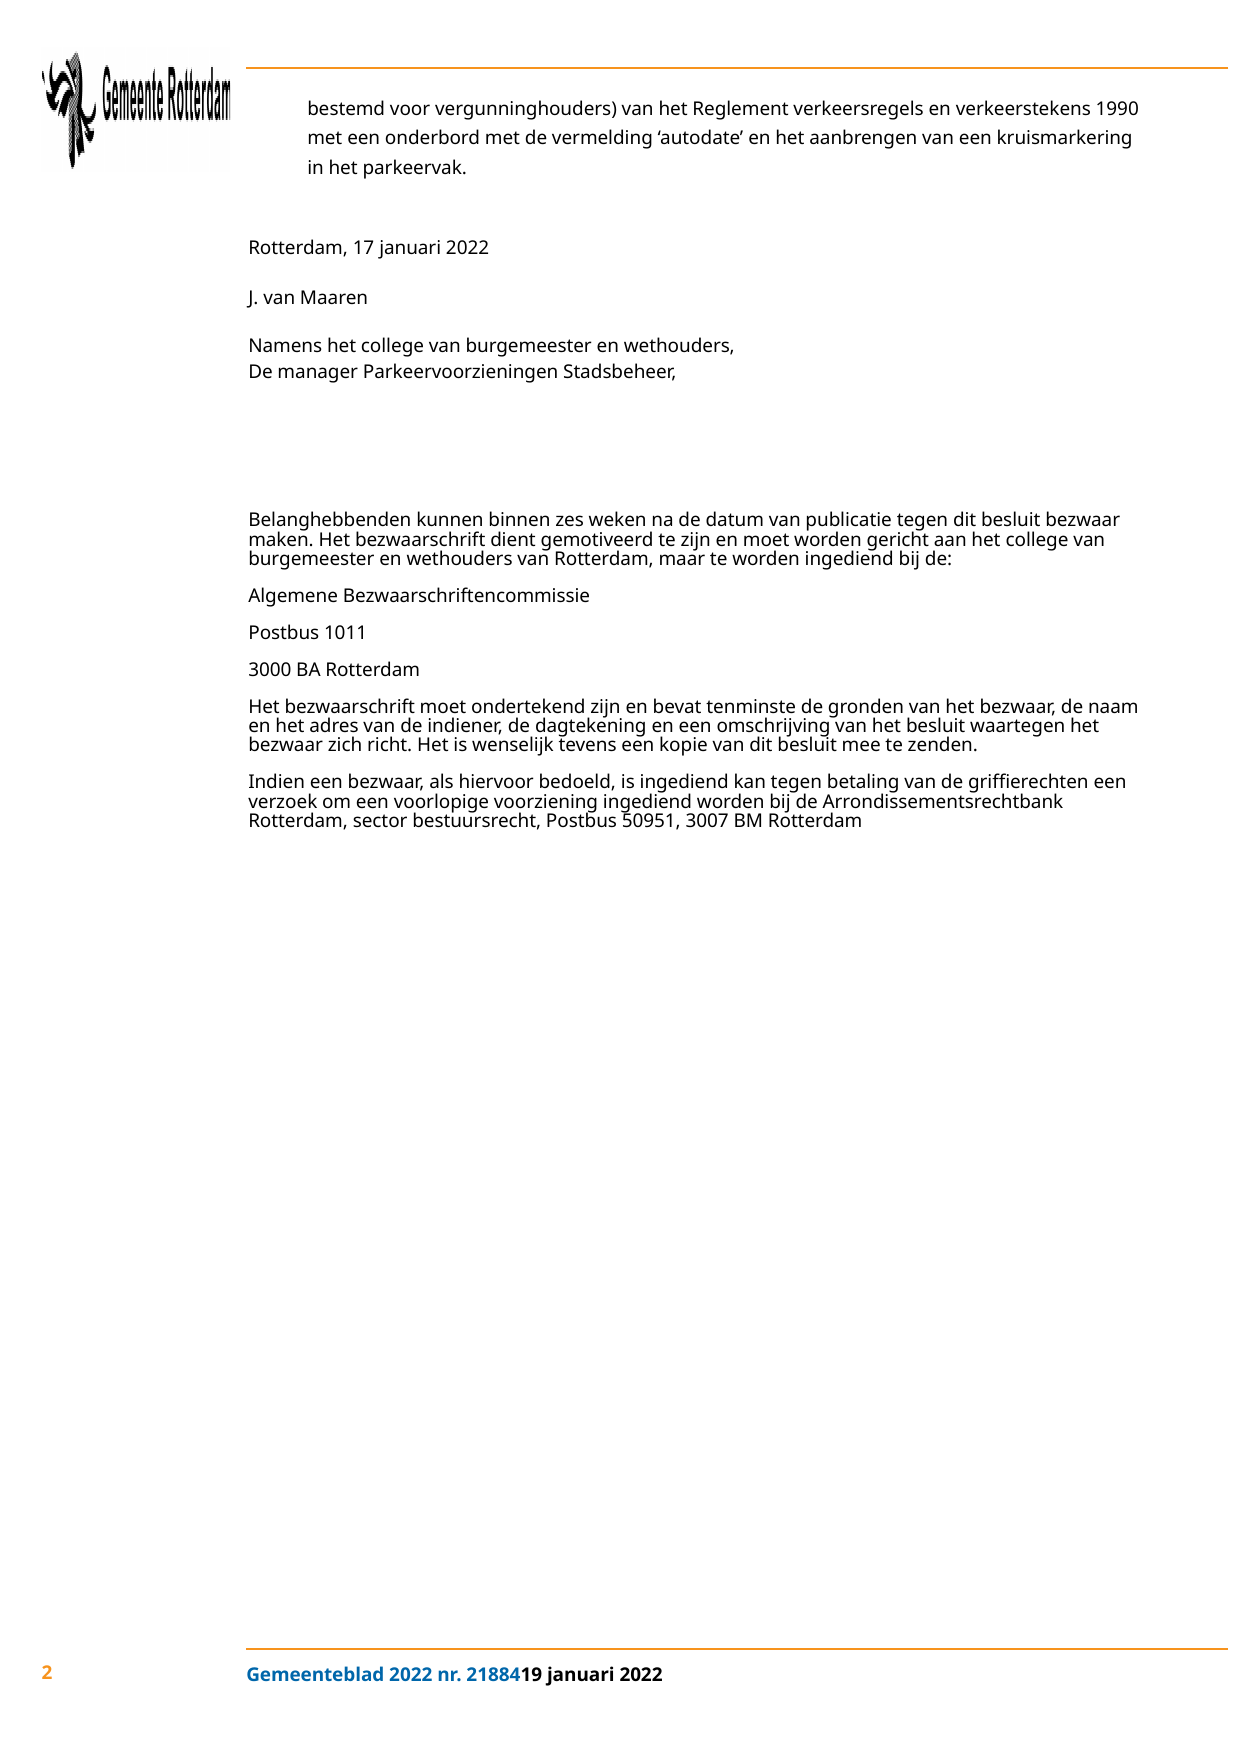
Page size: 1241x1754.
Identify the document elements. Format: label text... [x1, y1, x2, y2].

list bestemd voor vergunninghouders) van het Reglement verkeersregels en verkeerstekens 1990 met een onderbord met de vermelding ‘autodate’ en het aanbrengen van een kruismarkering in het parkeervak. [248, 95, 1152, 180]
text Het bezwaarschrift moet ondertekend zijn en bevat tenminste de gronden van het bezwaar, de naam en het adres van de indiener, de dagtekening en een omschrijving van het besluit waartegen het bezwaar zich richt. Het is wenselijk tevens een kopie van dit besluit mee te zenden. [248, 698, 1152, 756]
text Belanghebbenden kunnen binnen zes weken na de datum van publicatie tegen dit besluit bezwaar maken. Het bezwaarschrift dient gemotiveerd te zijn en moet worden gericht aan het college van burgemeester en wethouders van Rotterdam, maar te worden ingediend bij de: [248, 511, 1152, 569]
text Algemene Bezwaarschriftencommissie [248, 587, 1152, 606]
text De manager Parkeervoorzieningen Stadsbeheer, [248, 358, 1152, 384]
text Rotterdam, 17 januari 2022 [248, 234, 1152, 260]
picture [41, 47, 231, 172]
text 3000 BA Rotterdam [248, 661, 1152, 680]
text J. van Maaren [248, 284, 1152, 310]
text Indien een bezwaar, als hiervoor bedoeld, is ingediend kan tegen betaling van de griffierechten een verzoek om een voorlopige voorziening ingediend worden bij de Arrondissementsrechtbank Rotterdam, sector bestuursrecht, Postbus 50951, 3007 BM Rotterdam [248, 773, 1152, 831]
text Namens het college van burgemeester en wethouders, [248, 332, 1152, 358]
text Postbus 1011 [248, 624, 1152, 643]
